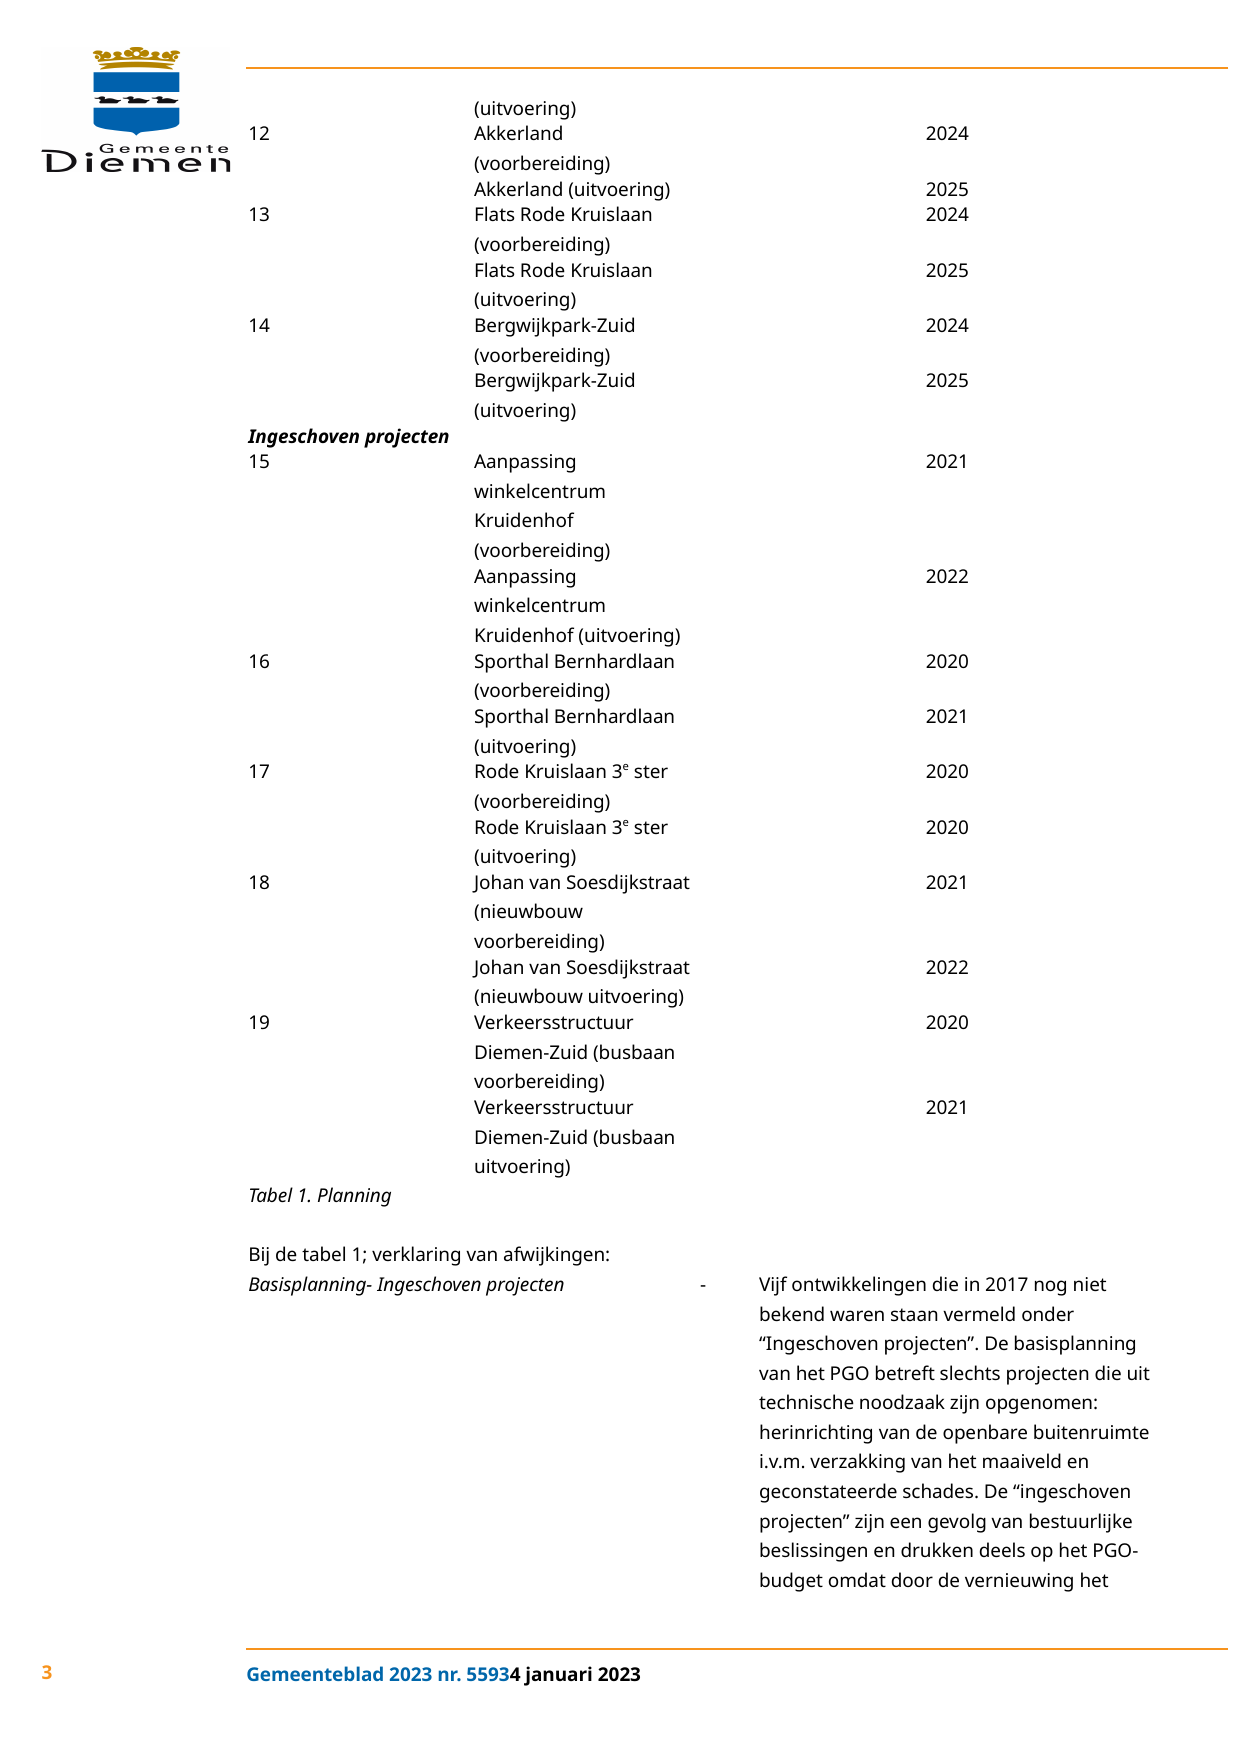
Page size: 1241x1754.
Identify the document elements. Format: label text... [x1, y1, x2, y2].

table_cell Johan van Soesdijkstraat (nieuwbouw voorbereiding) [474, 869, 700, 954]
table_cell 2020 [926, 759, 1152, 814]
table_cell 2024 [926, 312, 1152, 367]
table_cell [700, 563, 926, 648]
table_cell [700, 176, 926, 202]
table_cell Verkeersstructuur Diemen-Zuid (busbaan uitvoering) [474, 1094, 700, 1179]
table_cell 2021 [926, 449, 1152, 563]
table_cell 12 [248, 121, 474, 176]
table_cell [248, 814, 474, 869]
table_cell 2024 [926, 202, 1152, 257]
text Tabel 1. Planning [248, 1182, 1152, 1208]
table_cell Akkerland (voorbereiding) [474, 121, 700, 176]
table_cell Verkeersstructuur Diemen-Zuid (busbaan voorbereiding) [474, 1009, 700, 1094]
table_cell 2020 [926, 1009, 1152, 1094]
table_cell Sporthal Bernhardlaan (uitvoering) [474, 703, 700, 758]
table_header Basisplanning- Ingeschoven projecten [248, 1271, 700, 1593]
table_cell Flats Rode Kruislaan (voorbereiding) [474, 202, 700, 257]
table_cell 16 [248, 648, 474, 703]
table_cell [700, 257, 926, 312]
table_cell 19 [248, 1009, 474, 1094]
table_cell [248, 95, 474, 121]
table_cell Rode Kruislaan 3e ster (voorbereiding) [474, 759, 700, 814]
table_cell [248, 563, 474, 648]
table_cell 2022 [926, 954, 1152, 1009]
table_cell 2020 [926, 648, 1152, 703]
table_cell [700, 648, 926, 703]
table_cell [700, 368, 926, 423]
table_cell 2021 [926, 869, 1152, 954]
table_cell [700, 449, 926, 563]
picture [41, 47, 231, 172]
table_cell 2021 [926, 1094, 1152, 1179]
table_cell 2020 [926, 814, 1152, 869]
table_cell [248, 368, 474, 423]
table_header Vijf ontwikkelingen die in 2017 nog niet bekend waren staan vermeld onder “Ingeschoven projecten”. De basisplanning van het PGO betreft slechts projecten die uit technische noodzaak zijn opgenomen: herinrichting van de openbare buitenruimte i.v.m. verzakking van het maaiveld en geconstateerde schades. De “ingeschoven projecten” zijn een gevolg van bestuurlijke beslissingen en drukken deels op het PGO-budget omdat door de vernieuwing het [700, 1271, 1152, 1593]
table_cell [700, 814, 926, 869]
table_cell [248, 1094, 474, 1179]
table_cell 15 [248, 449, 474, 563]
table_cell Rode Kruislaan 3e ster (uitvoering) [474, 814, 700, 869]
table_cell [700, 954, 926, 1009]
table_cell [700, 121, 926, 176]
table_cell Akkerland (uitvoering) [474, 176, 700, 202]
table_cell Sporthal Bernhardlaan (voorbereiding) [474, 648, 700, 703]
table_cell 2024 [926, 121, 1152, 176]
table_cell [248, 954, 474, 1009]
table_cell [248, 703, 474, 758]
text Bij de tabel 1; verklaring van afwijkingen: [248, 1242, 1152, 1267]
table_cell [700, 759, 926, 814]
table_cell Bergwijkpark-Zuid (uitvoering) [474, 368, 700, 423]
table_cell 2025 [926, 368, 1152, 423]
table_cell Aanpassing winkelcentrum Kruidenhof (voorbereiding) [474, 449, 700, 563]
table_cell 2022 [926, 563, 1152, 648]
table_cell 2021 [926, 703, 1152, 758]
table_cell [700, 1009, 926, 1094]
table_cell [700, 869, 926, 954]
table_cell Flats Rode Kruislaan (uitvoering) [474, 257, 700, 312]
table_cell Ingeschoven projecten [248, 423, 1152, 448]
table_cell [700, 202, 926, 257]
table_cell 2025 [926, 176, 1152, 202]
table_cell [248, 176, 474, 202]
table_cell [700, 95, 926, 121]
table_cell [700, 703, 926, 758]
table_cell 17 [248, 759, 474, 814]
table_cell [700, 312, 926, 367]
table_cell 2025 [926, 257, 1152, 312]
table_cell [700, 1094, 926, 1179]
table_cell [248, 257, 474, 312]
table_cell (uitvoering) [474, 95, 700, 121]
table_cell [926, 95, 1152, 121]
table_cell Aanpassing winkelcentrum Kruidenhof (uitvoering) [474, 563, 700, 648]
table_cell 13 [248, 202, 474, 257]
table_cell Bergwijkpark-Zuid (voorbereiding) [474, 312, 700, 367]
table_cell 18 [248, 869, 474, 954]
table_cell Johan van Soesdijkstraat (nieuwbouw uitvoering) [474, 954, 700, 1009]
table_cell 14 [248, 312, 474, 367]
